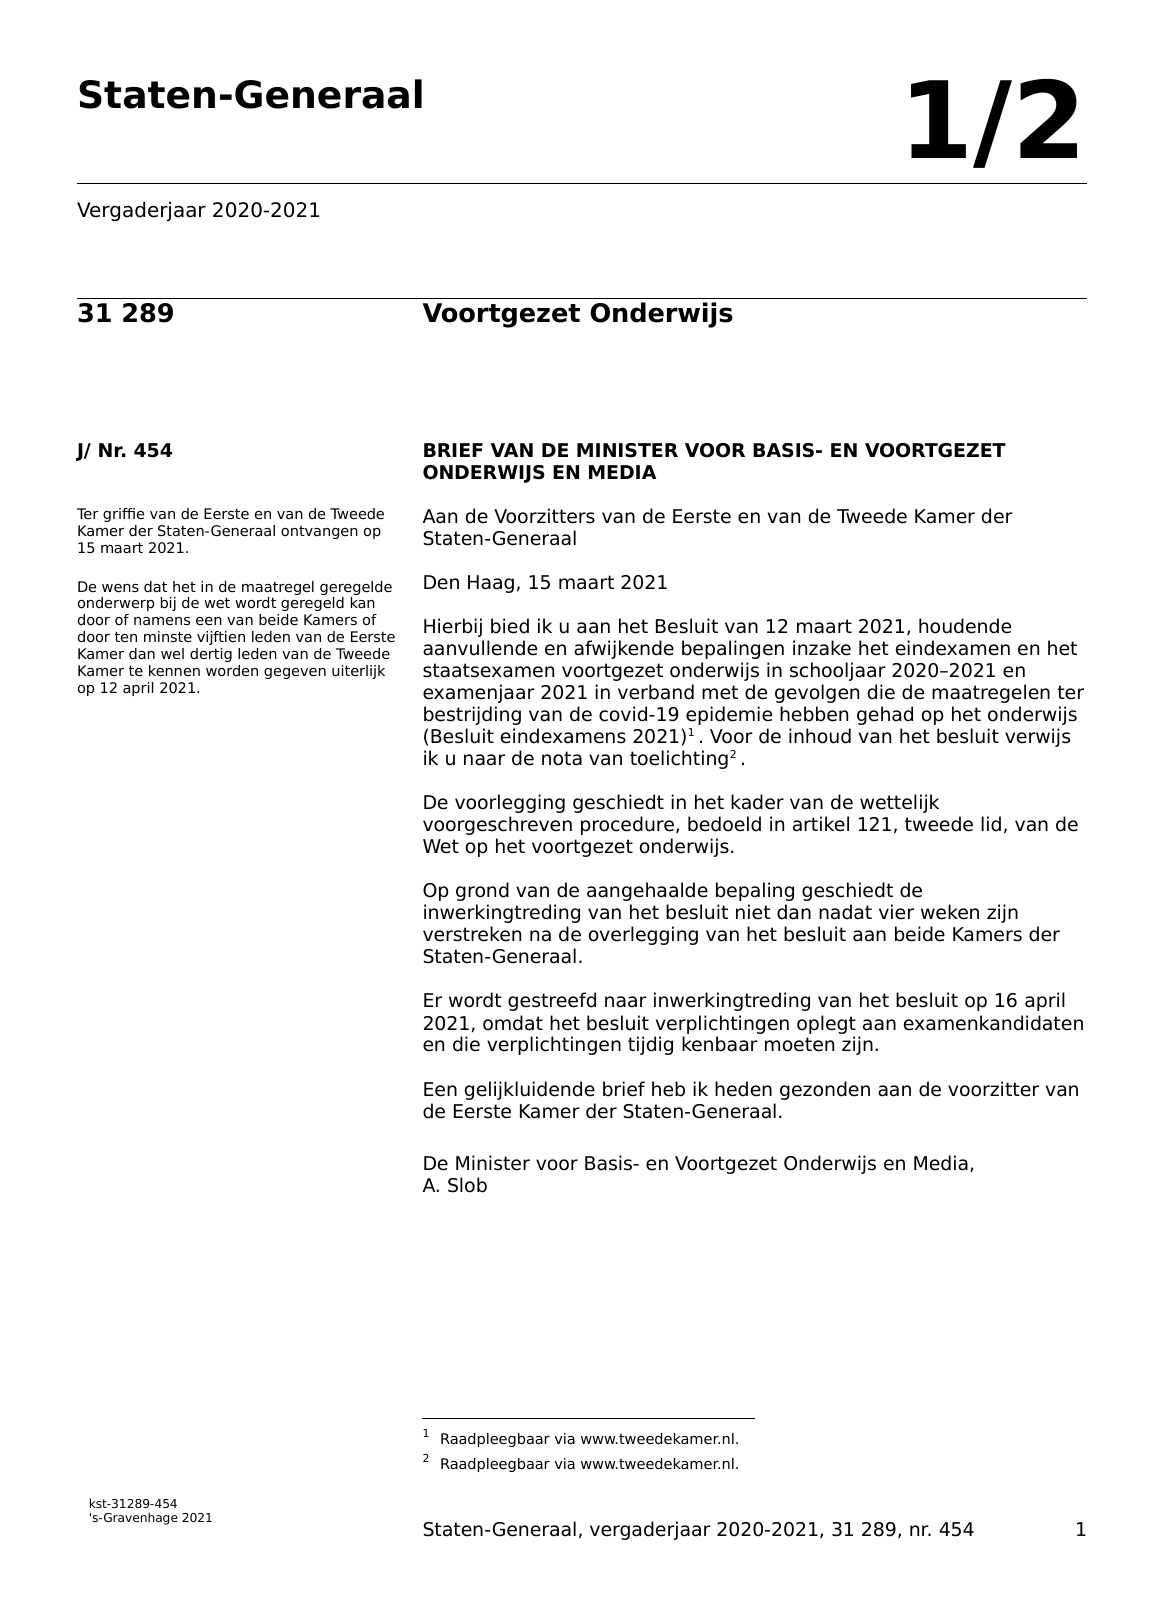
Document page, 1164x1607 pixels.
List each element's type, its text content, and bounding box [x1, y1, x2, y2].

subtitle 31 289 Voortgezet Onderwijs [77, 299, 1087, 329]
text De wens dat het in de maatregel geregelde onderwerp bij de wet wordt geregeld kan door of namens een van beide Kamers of door ten minste vijftien leden van de Eerste Kamer dan wel dertig leden van de Tweede Kamer te kennen worden gegeven uiterlijk op 12 april 2021. [77, 579, 399, 697]
table_header 1/2 [886, 59, 1087, 183]
text De voorlegging geschiedt in het kader van de wettelijk voorgeschreven procedure, bedoeld in artikel 121, tweede lid, van de Wet op het voortgezet onderwijs. [422, 792, 1087, 858]
text Er wordt gestreefd naar inwerkingtreding van het besluit op 16 april 2021, omdat het besluit verplichtingen oplegt aan examenkandidaten en die verplichtingen tijdig kenbaar moeten zijn. [422, 990, 1087, 1056]
table_header Staten-Generaal [77, 59, 886, 183]
text Op grond van de aangehaalde bepaling geschiedt de inwerkingtreding van het besluit niet dan nadat vier weken zijn verstreken na de overlegging van het besluit aan beide Kamers der Staten-Generaal. [422, 880, 1087, 968]
text Een gelijkluidende brief heb ik heden gezonden aan de voorzitter van de Eerste Kamer der Staten-Generaal. [422, 1078, 1087, 1122]
text Raadpleegbaar via www.tweedekamer.nl. [422, 1452, 1087, 1474]
text Hierbij bied ik u aan het Besluit van 12 maart 2021, houdende aanvullende en afwijkende bepalingen inzake het eindexamen en het staatsexamen voortgezet onderwijs in schooljaar 2020–2021 en examenjaar 2021 in verband met de gevolgen die de maatregelen ter bestrijding van de covid-19 epidemie hebben gehad op het onderwijs (Besluit eindexamens 2021). Voor de inhoud van het besluit verwijs ik u naar de nota van toelichting. [422, 616, 1087, 770]
text De Minister voor Basis- en Voortgezet Onderwijs en Media, A. Slob [422, 1152, 1087, 1196]
text 's-Gravenhage 2021 [88, 1511, 323, 1525]
text kst-31289-454 [88, 1497, 323, 1511]
table_cell Vergaderjaar 2020-2021 [77, 184, 1087, 298]
text Den Haag, 15 maart 2021 [422, 572, 1087, 594]
text Raadpleegbaar via www.tweedekamer.nl. [422, 1427, 1087, 1449]
subtitle J/ Nr. 454 BRIEF VAN DE MINISTER VOOR BASIS- EN VOORTGEZET ONDERWIJS EN MEDIA [77, 440, 1087, 484]
text Aan de Voorzitters van de Eerste en van de Tweede Kamer der Staten-Generaal [422, 506, 1087, 550]
text Ter griffie van de Eerste en van de Tweede Kamer der Staten-Generaal ontvangen op 15 maart 2021. [77, 506, 399, 556]
text [77, 556, 399, 579]
